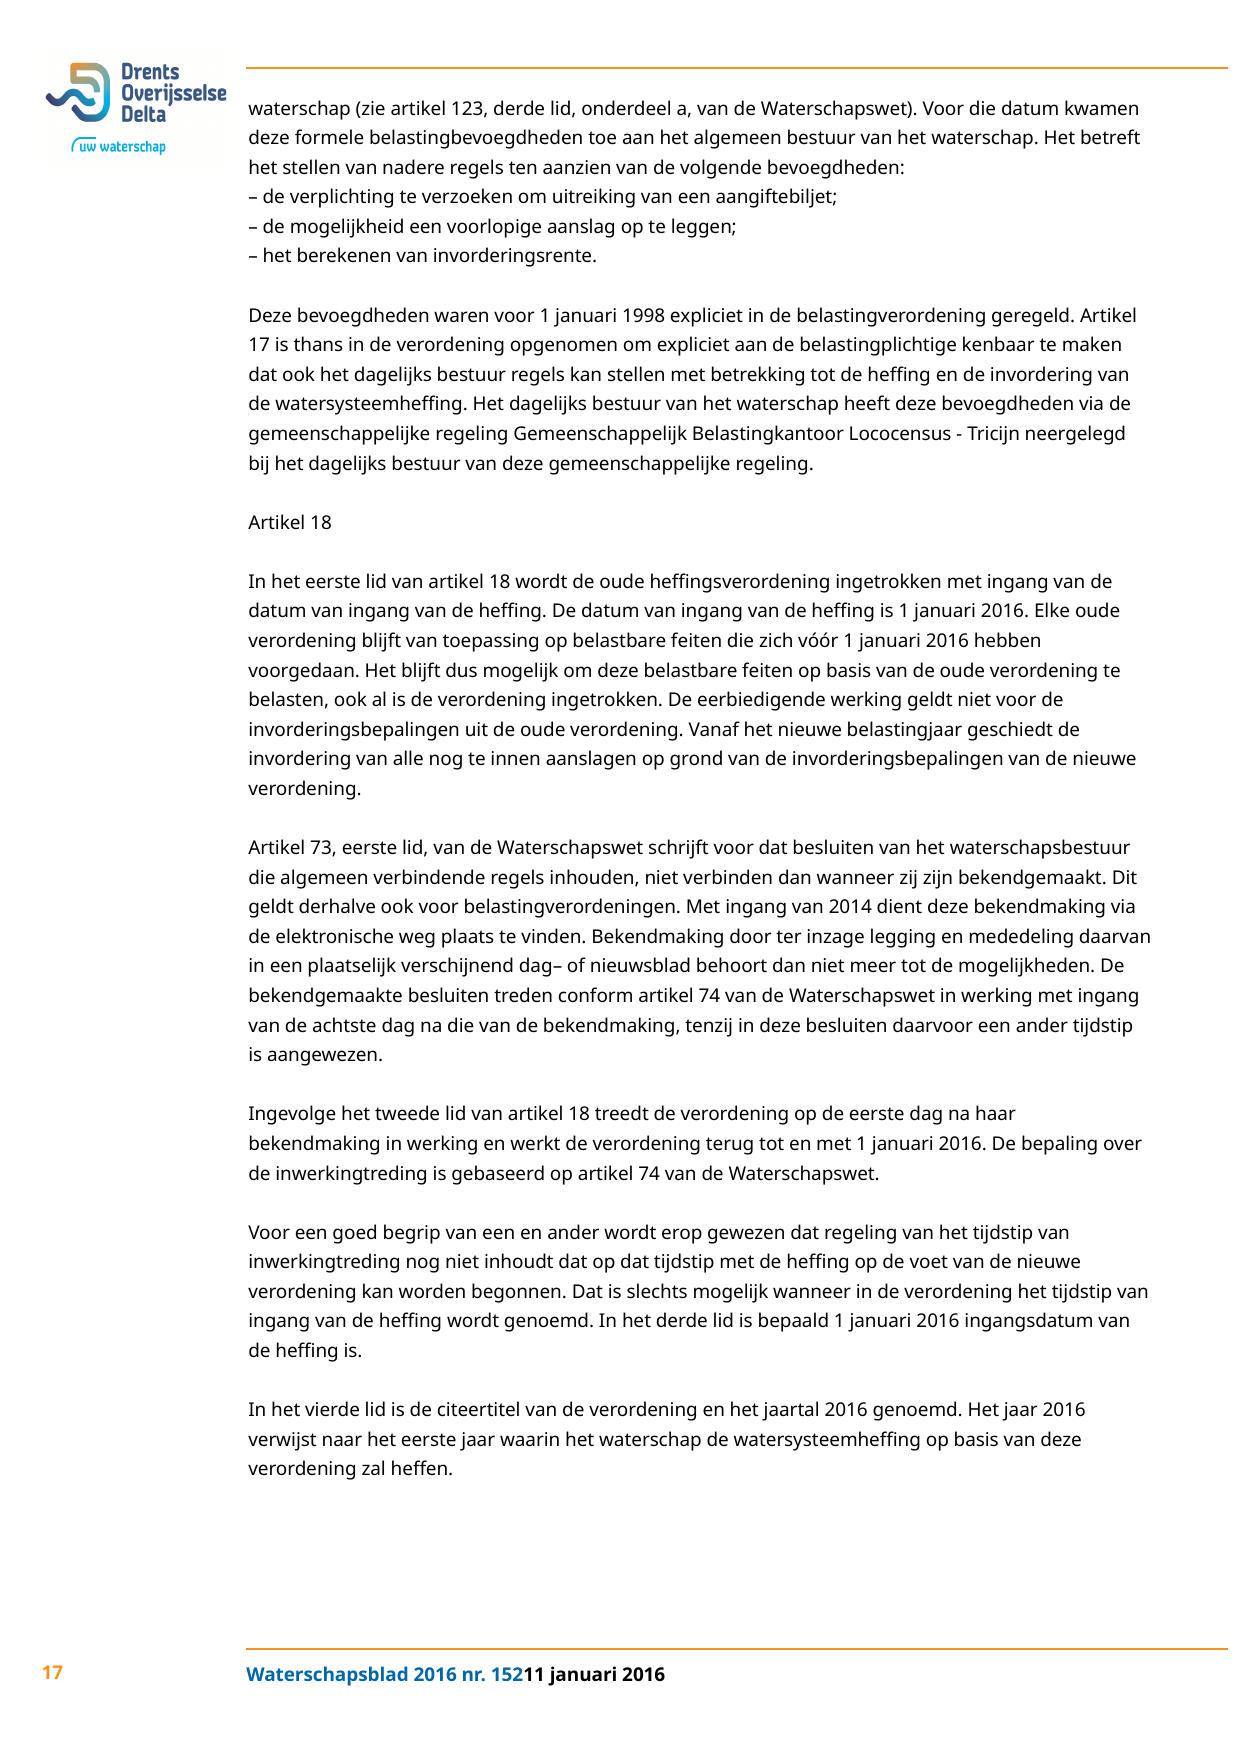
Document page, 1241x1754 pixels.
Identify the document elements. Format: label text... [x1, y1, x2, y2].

text – het berekenen van invorderingsrente. [248, 243, 1152, 268]
text Artikel 73, eerste lid, van de Waterschapswet schrijft voor dat besluiten van het waterschapsbestuur die algemeen verbindende regels inhouden, niet verbinden dan wanneer zij zijn bekendgemaakt. Dit geldt derhalve ook voor belastingverordeningen. Met ingang van 2014 dient deze bekendmaking via de elektronische weg plaats te vinden. Bekendmaking door ter inzage legging en mededeling daarvan in een plaatselijk verschijnend dag– of nieuwsblad behoort dan niet meer tot de mogelijkheden. De bekendgemaakte besluiten treden conform artikel 74 van de Waterschapswet in werking met ingang van de achtste dag na die van de bekendmaking, tenzij in deze besluiten daarvoor een ander tijdstip is aangewezen. [248, 834, 1152, 1067]
text Ingevolge het tweede lid van artikel 18 treedt de verordening op de eerste dag na haar bekendmaking in werking en werkt de verordening terug tot en met 1 januari 2016. De bepaling over de inwerkingtreding is gebaseerd op artikel 74 van de Waterschapswet. [248, 1101, 1152, 1186]
text In het vierde lid is de citeertitel van de verordening en het jaartal 2016 genoemd. Het jaar 2016 verwijst naar het eerste jaar waarin het waterschap de watersysteemheffing op basis van deze verordening zal heffen. [248, 1396, 1152, 1481]
text Deze bevoegdheden waren voor 1 januari 1998 expliciet in de belastingverordening geregeld. Artikel 17 is thans in de verordening opgenomen om expliciet aan de belastingplichtige kenbaar te maken dat ook het dagelijks bestuur regels kan stellen met betrekking tot de heffing en de invordering van de watersysteemheffing. Het dagelijks bestuur van het waterschap heeft deze bevoegdheden via de gemeenschappelijke regeling Gemeenschappelijk Belastingkantoor Lococensus - Tricijn neergelegd bij het dagelijks bestuur van deze gemeenschappelijke regeling. [248, 302, 1152, 476]
text Voor een goed begrip van een en ander wordt erop gewezen dat regeling van het tijdstip van inwerkingtreding nog niet inhoudt dat op dat tijdstip met de heffing op de voet van de nieuwe verordening kan worden begonnen. Dat is slechts mogelijk wanneer in de verordening het tijdstip van ingang van de heffing wordt genoemd. In het derde lid is bepaald 1 januari 2016 ingangsdatum van de heffing is. [248, 1219, 1152, 1363]
text – de verplichting te verzoeken om uitreiking van een aangiftebiljet; [248, 183, 1152, 209]
text – de mogelijkheid een voorlopige aanslag op te leggen; [248, 213, 1152, 239]
picture [41, 47, 231, 172]
text In het eerste lid van artikel 18 wordt de oude heffingsverordening ingetrokken met ingang van de datum van ingang van de heffing. De datum van ingang van de heffing is 1 januari 2016. Elke oude verordening blijft van toepassing op belastbare feiten die zich vóór 1 januari 2016 hebben voorgedaan. Het blijft dus mogelijk om deze belastbare feiten op basis van de oude verordening te belasten, ook al is de verordening ingetrokken. De eerbiedigende werking geldt niet voor de invorderingsbepalingen uit de oude verordening. Vanaf het nieuwe belastingjaar geschiedt de invordering van alle nog te innen aanslagen op grond van de invorderingsbepalingen van de nieuwe verordening. [248, 568, 1152, 801]
text waterschap (zie artikel 123, derde lid, onderdeel a, van de Waterschapswet). Voor die datum kwamen deze formele belastingbevoegdheden toe aan het algemeen bestuur van het waterschap. Het betreft het stellen van nadere regels ten aanzien van de volgende bevoegdheden: [248, 95, 1152, 180]
text Artikel 18 [248, 509, 1152, 535]
